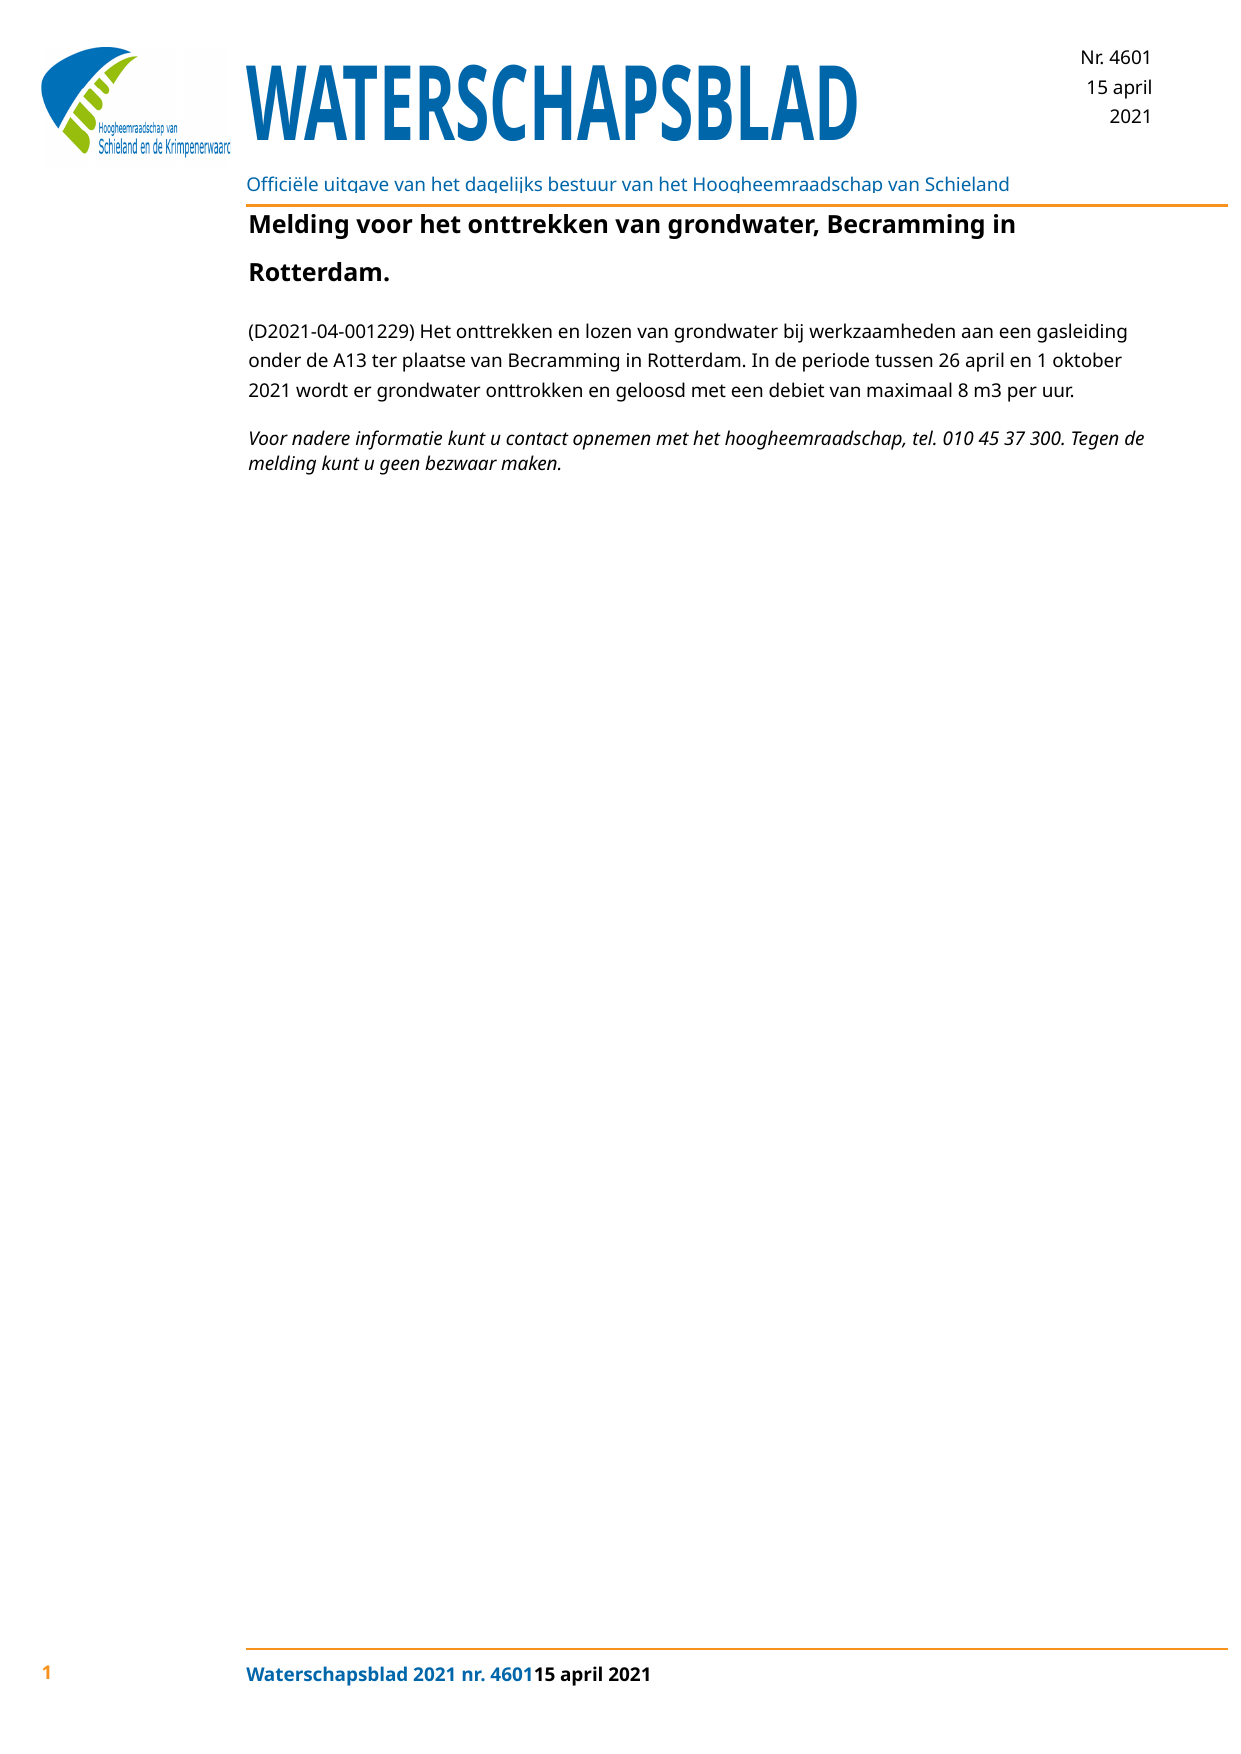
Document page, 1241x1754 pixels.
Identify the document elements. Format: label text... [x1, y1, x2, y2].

text (D2021-04-001229) Het onttrekken en lozen van grondwater bij werkzaamheden aan een gasleiding onder de A13 ter plaatse van Becramming in Rotterdam. In de periode tussen 26 april en 1 oktober 2021 wordt er grondwater onttrokken en geloosd met een debiet van maximaal 8 m3 per uur. [248, 318, 1152, 403]
picture [41, 47, 231, 172]
text Voor nadere informatie kunt u contact opnemen met het hoogheemraadschap, tel. 010 45 37 300. Tegen de melding kunt u geen bezwaar maken. [248, 425, 1152, 476]
text Melding voor het onttrekken van grondwater, Becramming in Rotterdam. [248, 207, 1152, 288]
